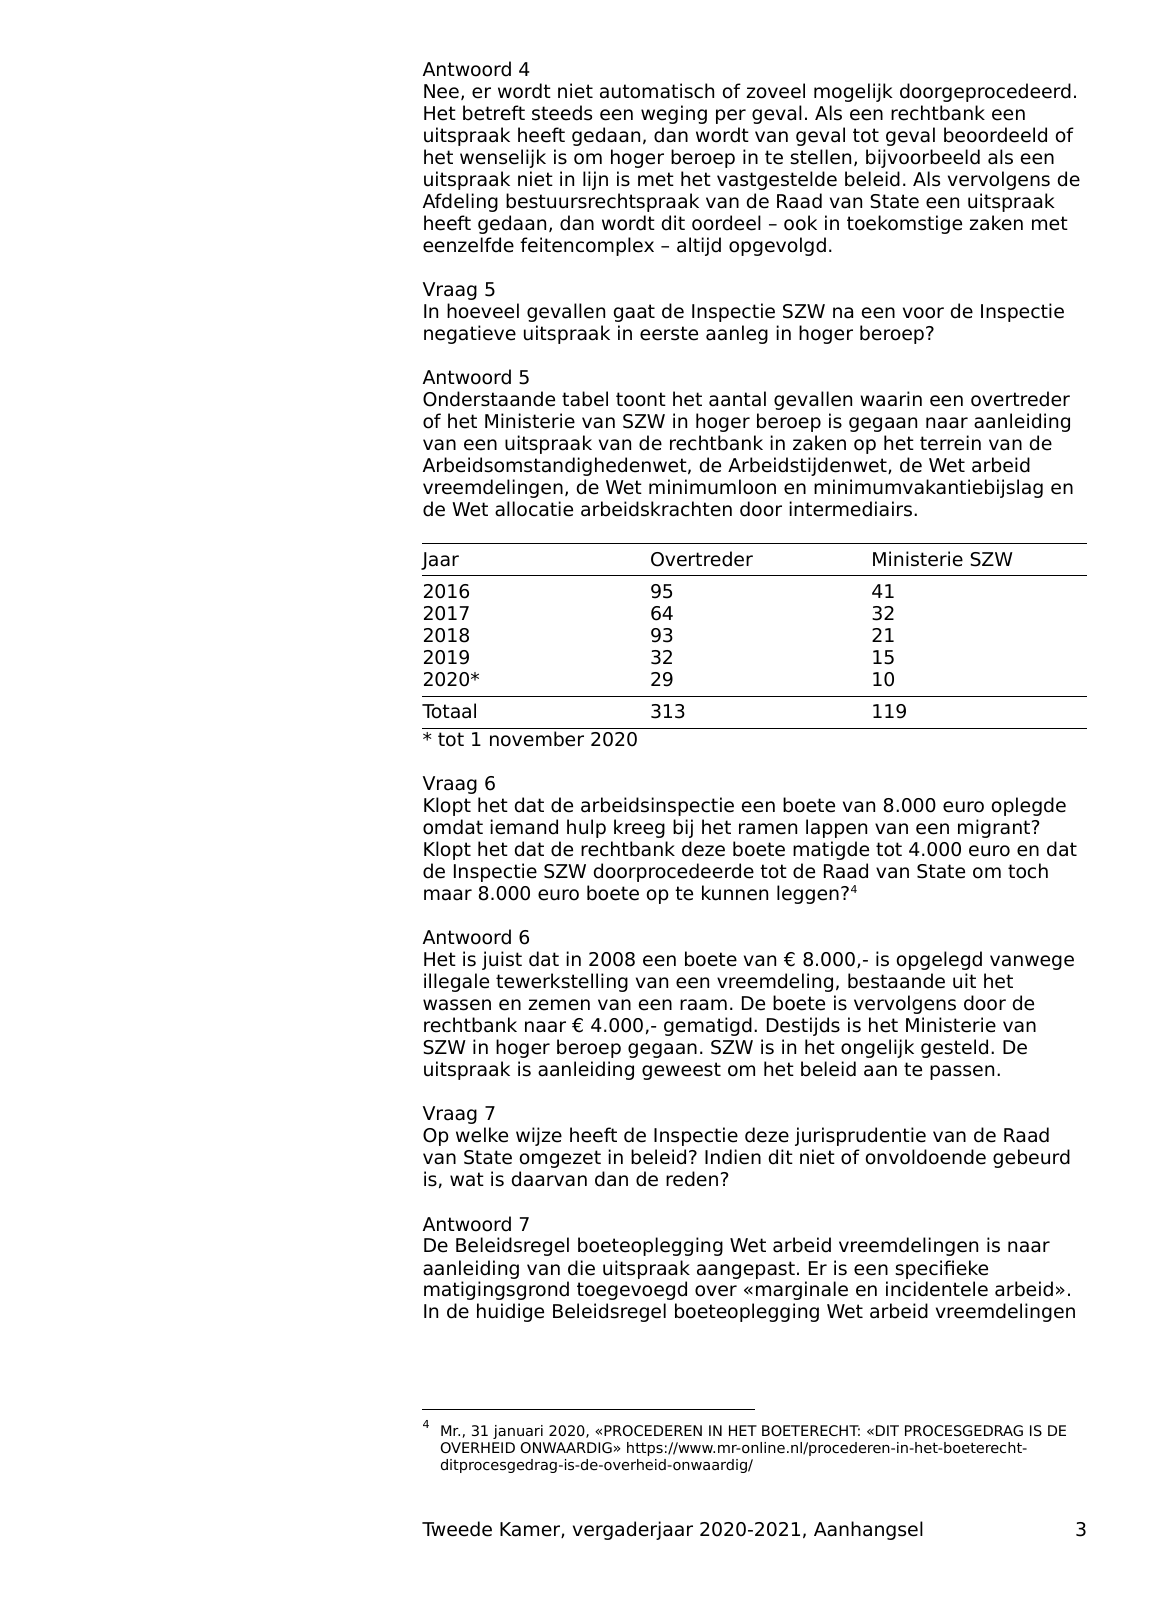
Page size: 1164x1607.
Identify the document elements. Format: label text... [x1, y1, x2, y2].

table_cell 32 [644, 647, 865, 669]
text Antwoord 4 [422, 59, 1087, 81]
table_cell 2019 [422, 647, 644, 669]
text In hoeveel gevallen gaat de Inspectie SZW na een voor de Inspectie negatieve uitspraak in eerste aanleg in hoger beroep? [422, 301, 1087, 345]
table_header Overtreder [644, 544, 865, 575]
text Mr., 31 januari 2020, «PROCEDEREN IN HET BOETERECHT: «DIT PROCESGEDRAG IS DE OVERHEID ONWAARDIG» https://www.mr-online.nl/procederen-in-het-boeterecht-ditprocesgedrag-is-de-overheid-onwaardig/ [422, 1418, 1087, 1474]
table_cell 32 [865, 603, 1087, 625]
table_cell 41 [865, 576, 1087, 603]
table_header Jaar [422, 544, 644, 575]
table_cell 2017 [422, 603, 644, 625]
table_cell * tot 1 november 2020 [422, 729, 1087, 751]
text Nee, er wordt niet automatisch of zoveel mogelijk doorgeprocedeerd. Het betreft steeds een weging per geval. Als een rechtbank een uitspraak heeft gedaan, dan wordt van geval tot geval beoordeeld of het wenselijk is om hoger beroep in te stellen, bijvoorbeeld als een uitspraak niet in lijn is met het vastgestelde beleid. Als vervolgens de Afdeling bestuursrechtspraak van de Raad van State een uitspraak heeft gedaan, dan wordt dit oordeel – ook in toekomstige zaken met eenzelfde feitencomplex – altijd opgevolgd. [422, 81, 1087, 257]
table_cell 64 [644, 603, 865, 625]
table_cell 15 [865, 647, 1087, 669]
text Antwoord 5 [422, 367, 1087, 389]
text Vraag 5 [422, 279, 1087, 301]
text Antwoord 7 [422, 1213, 1087, 1235]
text Antwoord 6 [422, 927, 1087, 949]
text Op welke wijze heeft de Inspectie deze jurisprudentie van de Raad van State omgezet in beleid? Indien dit niet of onvoldoende gebeurd is, wat is daarvan dan de reden? [422, 1125, 1087, 1191]
text Vraag 7 [422, 1103, 1087, 1125]
text Vraag 6 [422, 773, 1087, 795]
table_cell 21 [865, 625, 1087, 647]
table_cell 95 [644, 576, 865, 603]
table_cell 29 [644, 669, 865, 696]
table_cell 119 [865, 697, 1087, 728]
table_cell 10 [865, 669, 1087, 696]
table_cell Totaal [422, 697, 644, 728]
text Onderstaande tabel toont het aantal gevallen waarin een overtreder of het Ministerie van SZW in hoger beroep is gegaan naar aanleiding van een uitspraak van de rechtbank in zaken op het terrein van de Arbeidsomstandighedenwet, de Arbeidstijdenwet, de Wet arbeid vreemdelingen, de Wet minimumloon en minimumvakantiebijslag en de Wet allocatie arbeidskrachten door intermediairs. [422, 389, 1087, 521]
table_cell 2018 [422, 625, 644, 647]
text De Beleidsregel boeteoplegging Wet arbeid vreemdelingen is naar aanleiding van die uitspraak aangepast. Er is een specifieke matigingsgrond toegevoegd over «marginale en incidentele arbeid». In de huidige Beleidsregel boeteoplegging Wet arbeid vreemdelingen [422, 1235, 1087, 1323]
text Het is juist dat in 2008 een boete van € 8.000,- is opgelegd vanwege illegale tewerkstelling van een vreemdeling, bestaande uit het wassen en zemen van een raam. De boete is vervolgens door de rechtbank naar € 4.000,- gematigd. Destijds is het Ministerie van SZW in hoger beroep gegaan. SZW is in het ongelijk gesteld. De uitspraak is aanleiding geweest om het beleid aan te passen. [422, 949, 1087, 1081]
table_cell 93 [644, 625, 865, 647]
table_header Ministerie SZW [865, 544, 1087, 575]
table_cell 2020* [422, 669, 644, 696]
table_cell 2016 [422, 576, 644, 603]
table_cell 313 [644, 697, 865, 728]
text Klopt het dat de arbeidsinspectie een boete van 8.000 euro oplegde omdat iemand hulp kreeg bij het ramen lappen van een migrant? Klopt het dat de rechtbank deze boete matigde tot 4.000 euro en dat de Inspectie SZW doorprocedeerde tot de Raad van State om toch maar 8.000 euro boete op te kunnen leggen? [422, 795, 1087, 905]
